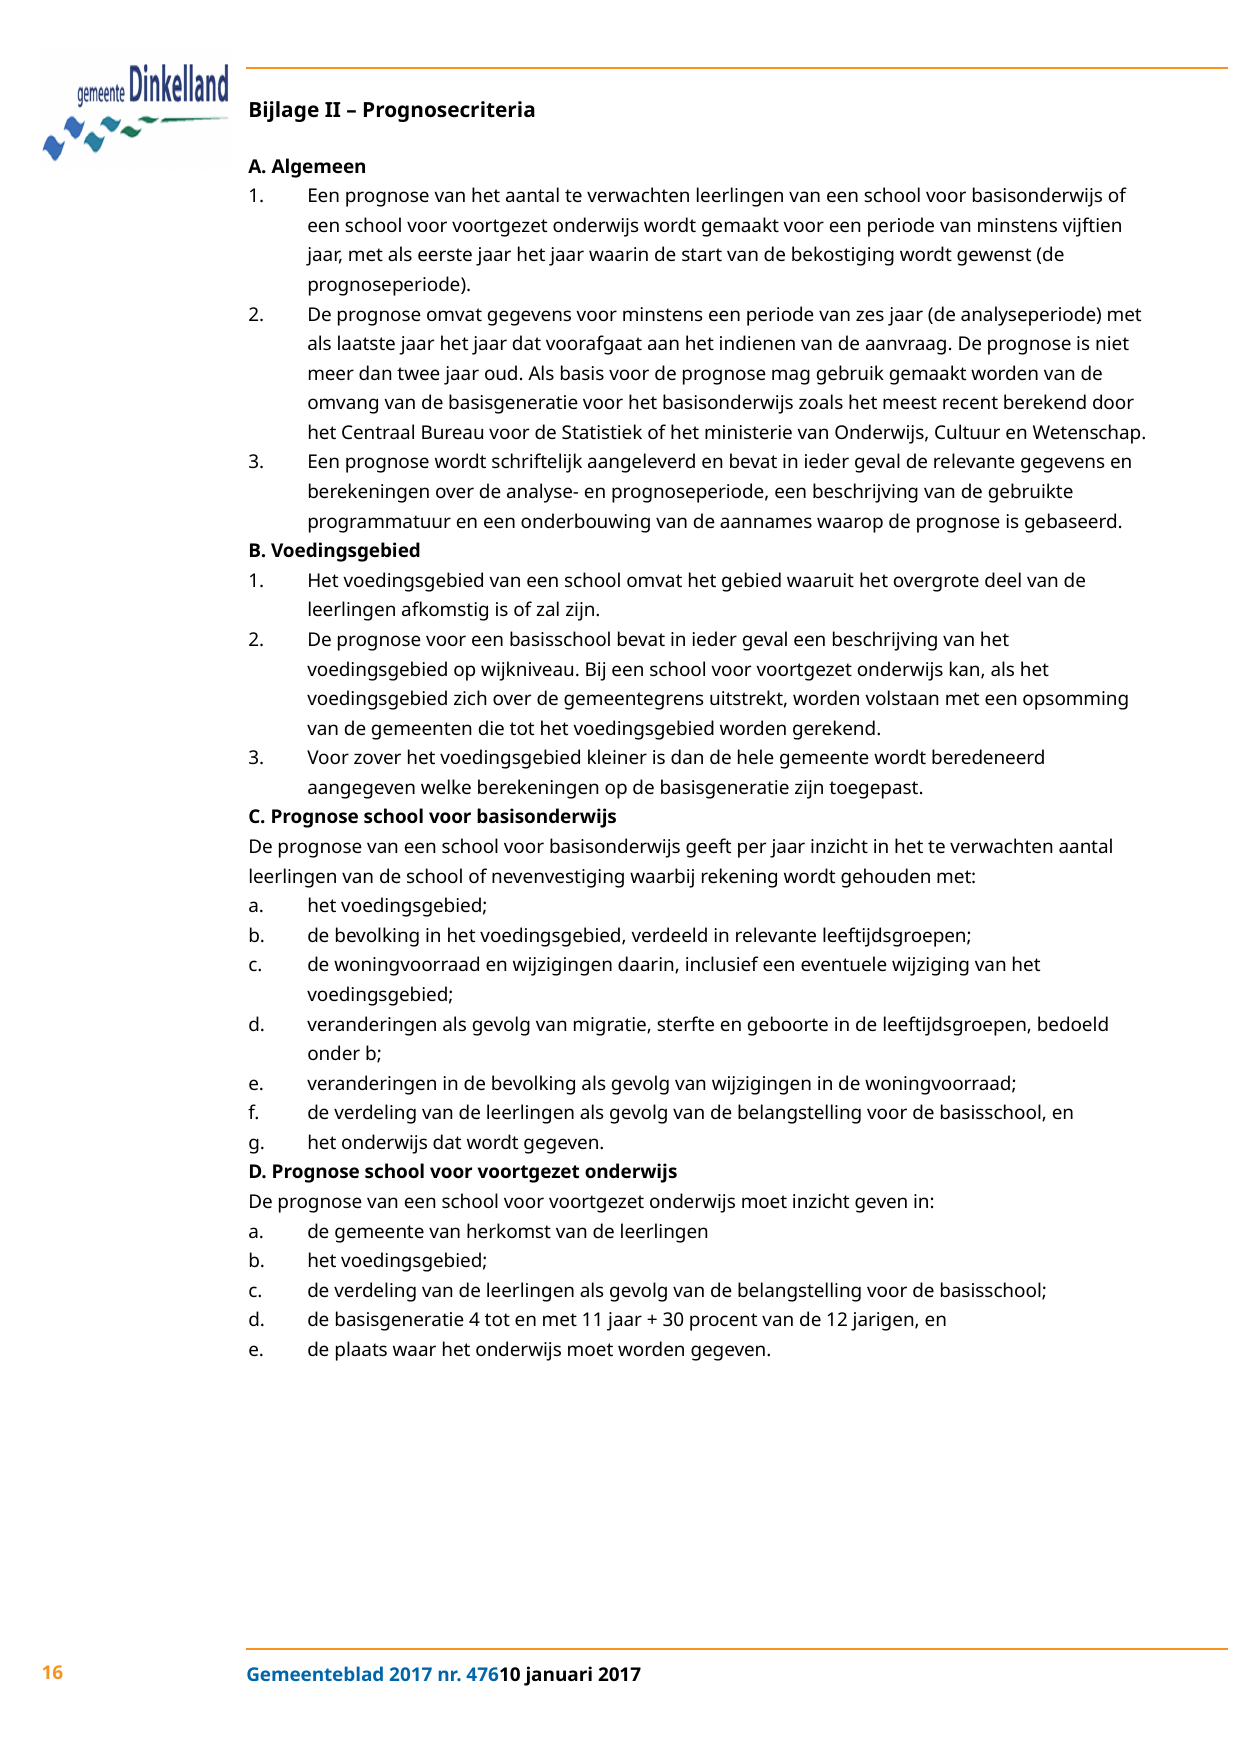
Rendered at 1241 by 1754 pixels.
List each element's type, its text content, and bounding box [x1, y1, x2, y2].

list De prognose voor een basisschool bevat in ieder geval een beschrijving van het voedingsgebied op wijkniveau. Bij een school voor voortgezet onderwijs kan, als het voedingsgebied zich over de gemeentegrens uitstrekt, worden volstaan met een opsomming van de gemeenten die tot het voedingsgebied worden gerekend. [248, 626, 1152, 741]
text D. Prognose school voor voortgezet onderwijs [248, 1159, 1152, 1184]
text Bijlage II – Prognosecriteria [248, 95, 1152, 123]
list veranderingen in de bevolking als gevolg van wijzigingen in de woningvoorraad; [248, 1070, 1152, 1096]
text A. Algemeen [248, 153, 1152, 179]
text De prognose van een school voor voortgezet onderwijs moet inzicht geven in: [248, 1188, 1152, 1214]
list Voor zover het voedingsgebied kleiner is dan de hele gemeente wordt beredeneerd aangegeven welke berekeningen op de basisgeneratie zijn toegepast. [248, 744, 1152, 800]
list de plaats waar het onderwijs moet worden gegeven. [248, 1336, 1152, 1362]
list de bevolking in het voedingsgebied, verdeeld in relevante leeftijdsgroepen; [248, 922, 1152, 948]
list de gemeente van herkomst van de leerlingen [248, 1218, 1152, 1244]
list De prognose omvat gegevens voor minstens een periode van zes jaar (de analyseperiode) met als laatste jaar het jaar dat voorafgaat aan het indienen van de aanvraag. De prognose is niet meer dan twee jaar oud. Als basis voor de prognose mag gebruik gemaakt worden van de omvang van de basisgeneratie voor het basisonderwijs zoals het meest recent berekend door het Centraal Bureau voor de Statistiek of het ministerie van Onderwijs, Cultuur en Wetenschap. [248, 301, 1152, 445]
list de basisgeneratie 4 tot en met 11 jaar + 30 procent van de 12 jarigen, en [248, 1307, 1152, 1332]
list veranderingen als gevolg van migratie, sterfte en geboorte in de leeftijdsgroepen, bedoeld onder b; [248, 1011, 1152, 1066]
list het onderwijs dat wordt gegeven. [248, 1129, 1152, 1155]
list Een prognose wordt schriftelijk aangeleverd en bevat in ieder geval de relevante gegevens en berekeningen over de analyse- en prognoseperiode, een beschrijving van de gebruikte programmatuur en een onderbouwing van de aannames waarop de prognose is gebaseerd. [248, 449, 1152, 534]
text C. Prognose school voor basisonderwijs [248, 804, 1152, 829]
list Een prognose van het aantal te verwachten leerlingen van een school voor basisonderwijs of een school voor voortgezet onderwijs wordt gemaakt voor een periode van minstens vijftien jaar, met als eerste jaar het jaar waarin de start van de bekostiging wordt gewenst (de prognoseperiode). [248, 182, 1152, 297]
text De prognose van een school voor basisonderwijs geeft per jaar inzicht in het te verwachten aantal leerlingen van de school of nevenvestiging waarbij rekening wordt gehouden met: [248, 833, 1152, 889]
text B. Voedingsgebied [248, 537, 1152, 563]
list de verdeling van de leerlingen als gevolg van de belangstelling voor de basisschool, en [248, 1099, 1152, 1125]
list Het voedingsgebied van een school omvat het gebied waaruit het overgrote deel van de leerlingen afkomstig is of zal zijn. [248, 567, 1152, 622]
list het voedingsgebied; [248, 892, 1152, 918]
list de verdeling van de leerlingen als gevolg van de belangstelling voor de basisschool; [248, 1277, 1152, 1303]
list het voedingsgebied; [248, 1247, 1152, 1273]
picture [41, 47, 231, 172]
list de woningvoorraad en wijzigingen daarin, inclusief een eventuele wijziging van het voedingsgebied; [248, 952, 1152, 1007]
